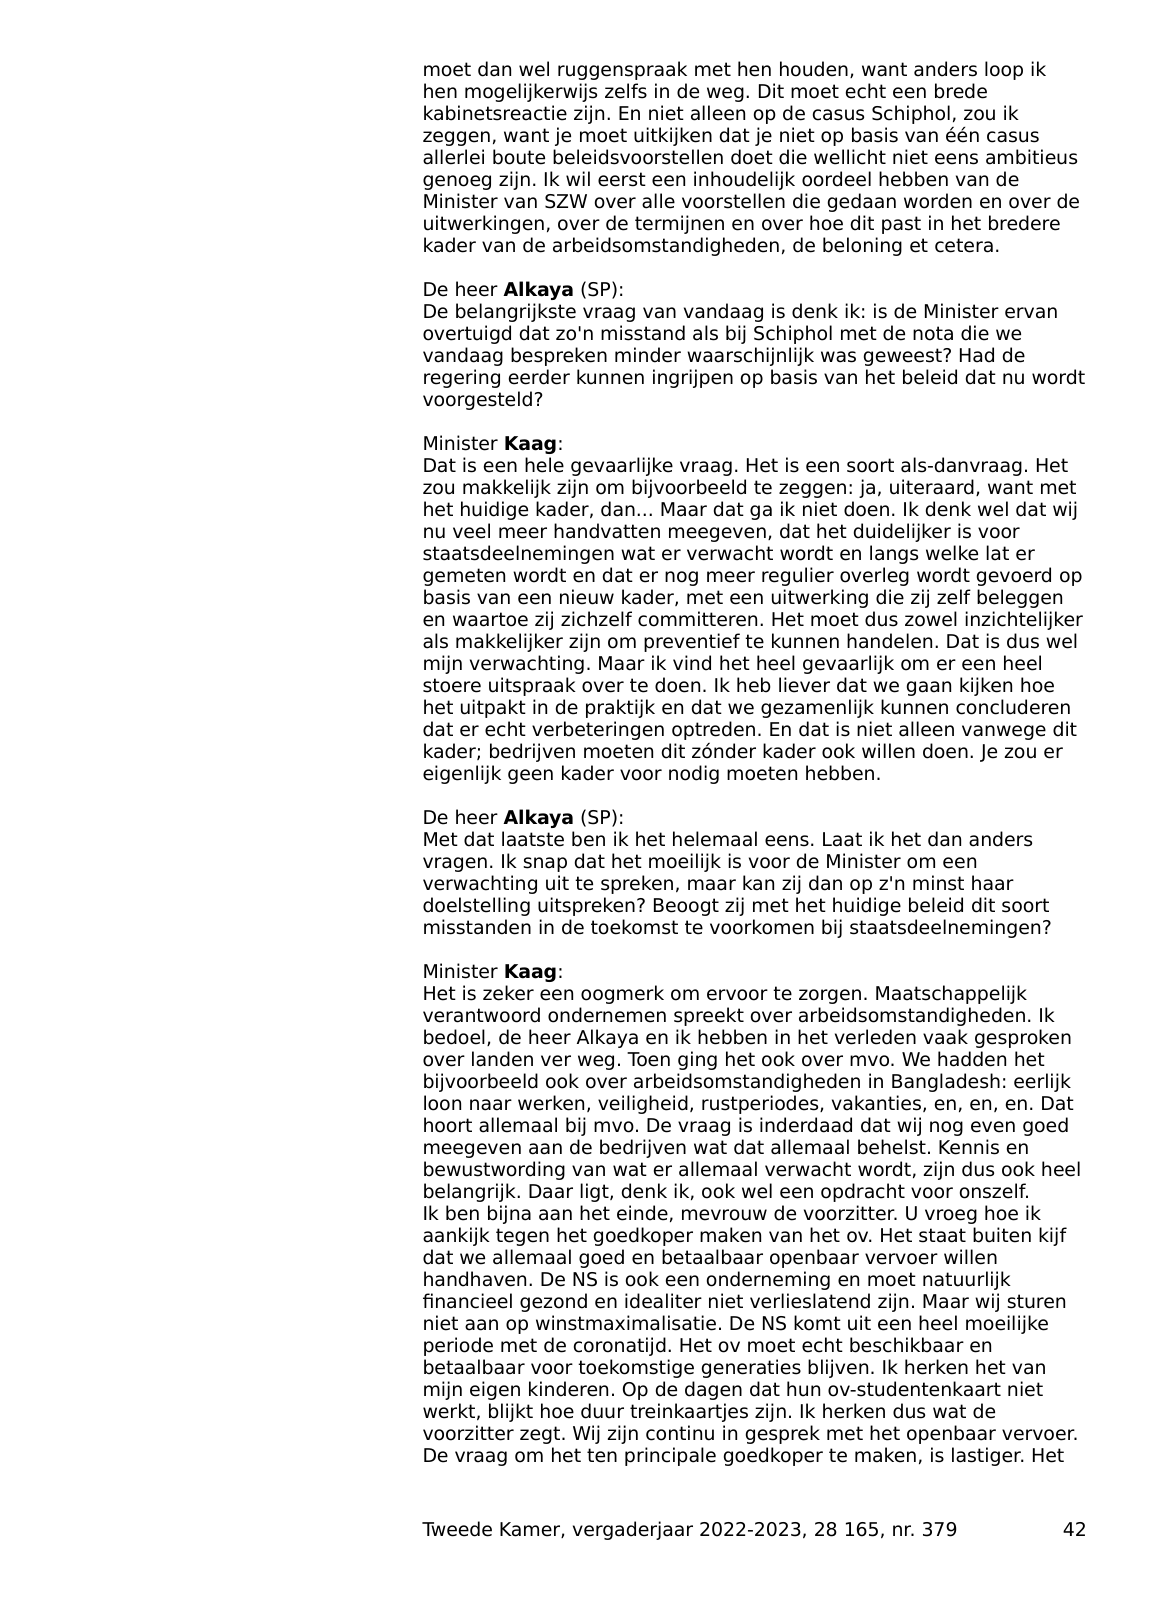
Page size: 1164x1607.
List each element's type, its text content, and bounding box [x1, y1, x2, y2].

text Het is zeker een oogmerk om ervoor te zorgen. Maatschappelijk verantwoord ondernemen spreekt over arbeidsomstandigheden. Ik bedoel, de heer Alkaya en ik hebben in het verleden vaak gesproken over landen ver weg. Toen ging het ook over mvo. We hadden het bijvoorbeeld ook over arbeidsomstandigheden in Bangladesh: eerlijk loon naar werken, veiligheid, rustperiodes, vakanties, en, en, en. Dat hoort allemaal bij mvo. De vraag is inderdaad dat wij nog even goed meegeven aan de bedrijven wat dat allemaal behelst. Kennis en bewustwording van wat er allemaal verwacht wordt, zijn dus ook heel belangrijk. Daar ligt, denk ik, ook wel een opdracht voor onszelf. [422, 983, 1087, 1203]
text De heer Alkaya (SP): [422, 807, 1087, 829]
text Dat is een hele gevaarlijke vraag. Het is een soort als-danvraag. Het zou makkelijk zijn om bijvoorbeeld te zeggen: ja, uiteraard, want met het huidige kader, dan... Maar dat ga ik niet doen. Ik denk wel dat wij nu veel meer handvatten meegeven, dat het duidelijker is voor staatsdeelnemingen wat er verwacht wordt en langs welke lat er gemeten wordt en dat er nog meer regulier overleg wordt gevoerd op basis van een nieuw kader, met een uitwerking die zij zelf beleggen en waartoe zij zichzelf committeren. Het moet dus zowel inzichtelijker als makkelijker zijn om preventief te kunnen handelen. Dat is dus wel mijn verwachting. Maar ik vind het heel gevaarlijk om er een heel stoere uitspraak over te doen. Ik heb liever dat we gaan kijken hoe het uitpakt in de praktijk en dat we gezamenlijk kunnen concluderen dat er echt verbeteringen optreden. En dat is niet alleen vanwege dit kader; bedrijven moeten dit zónder kader ook willen doen. Je zou er eigenlijk geen kader voor nodig moeten hebben. [422, 455, 1087, 785]
text moet dan wel ruggenspraak met hen houden, want anders loop ik hen mogelijkerwijs zelfs in de weg. Dit moet echt een brede kabinetsreactie zijn. En niet alleen op de casus Schiphol, zou ik zeggen, want je moet uitkijken dat je niet op basis van één casus allerlei boute beleidsvoorstellen doet die wellicht niet eens ambitieus genoeg zijn. Ik wil eerst een inhoudelijk oordeel hebben van de Minister van SZW over alle voorstellen die gedaan worden en over de uitwerkingen, over de termijnen en over hoe dit past in het bredere kader van de arbeidsomstandigheden, de beloning et cetera. [422, 59, 1087, 257]
text De heer Alkaya (SP): [422, 279, 1087, 301]
text Ik ben bijna aan het einde, mevrouw de voorzitter. U vroeg hoe ik aankijk tegen het goedkoper maken van het ov. Het staat buiten kijf dat we allemaal goed en betaalbaar openbaar vervoer willen handhaven. De NS is ook een onderneming en moet natuurlijk financieel gezond en idealiter niet verlieslatend zijn. Maar wij sturen niet aan op winstmaximalisatie. De NS komt uit een heel moeilijke periode met de coronatijd. Het ov moet echt beschikbaar en betaalbaar voor toekomstige generaties blijven. Ik herken het van mijn eigen kinderen. Op de dagen dat hun ov-studentenkaart niet werkt, blijkt hoe duur treinkaartjes zijn. Ik herken dus wat de voorzitter zegt. Wij zijn continu in gesprek met het openbaar vervoer. De vraag om het ten principale goedkoper te maken, is lastiger. Het [422, 1203, 1087, 1467]
text Met dat laatste ben ik het helemaal eens. Laat ik het dan anders vragen. Ik snap dat het moeilijk is voor de Minister om een verwachting uit te spreken, maar kan zij dan op z'n minst haar doelstelling uitspreken? Beoogt zij met het huidige beleid dit soort misstanden in de toekomst te voorkomen bij staatsdeelnemingen? [422, 829, 1087, 939]
text Minister Kaag: [422, 961, 1087, 983]
text De belangrijkste vraag van vandaag is denk ik: is de Minister ervan overtuigd dat zo'n misstand als bij Schiphol met de nota die we vandaag bespreken minder waarschijnlijk was geweest? Had de regering eerder kunnen ingrijpen op basis van het beleid dat nu wordt voorgesteld? [422, 301, 1087, 411]
text Minister Kaag: [422, 433, 1087, 455]
